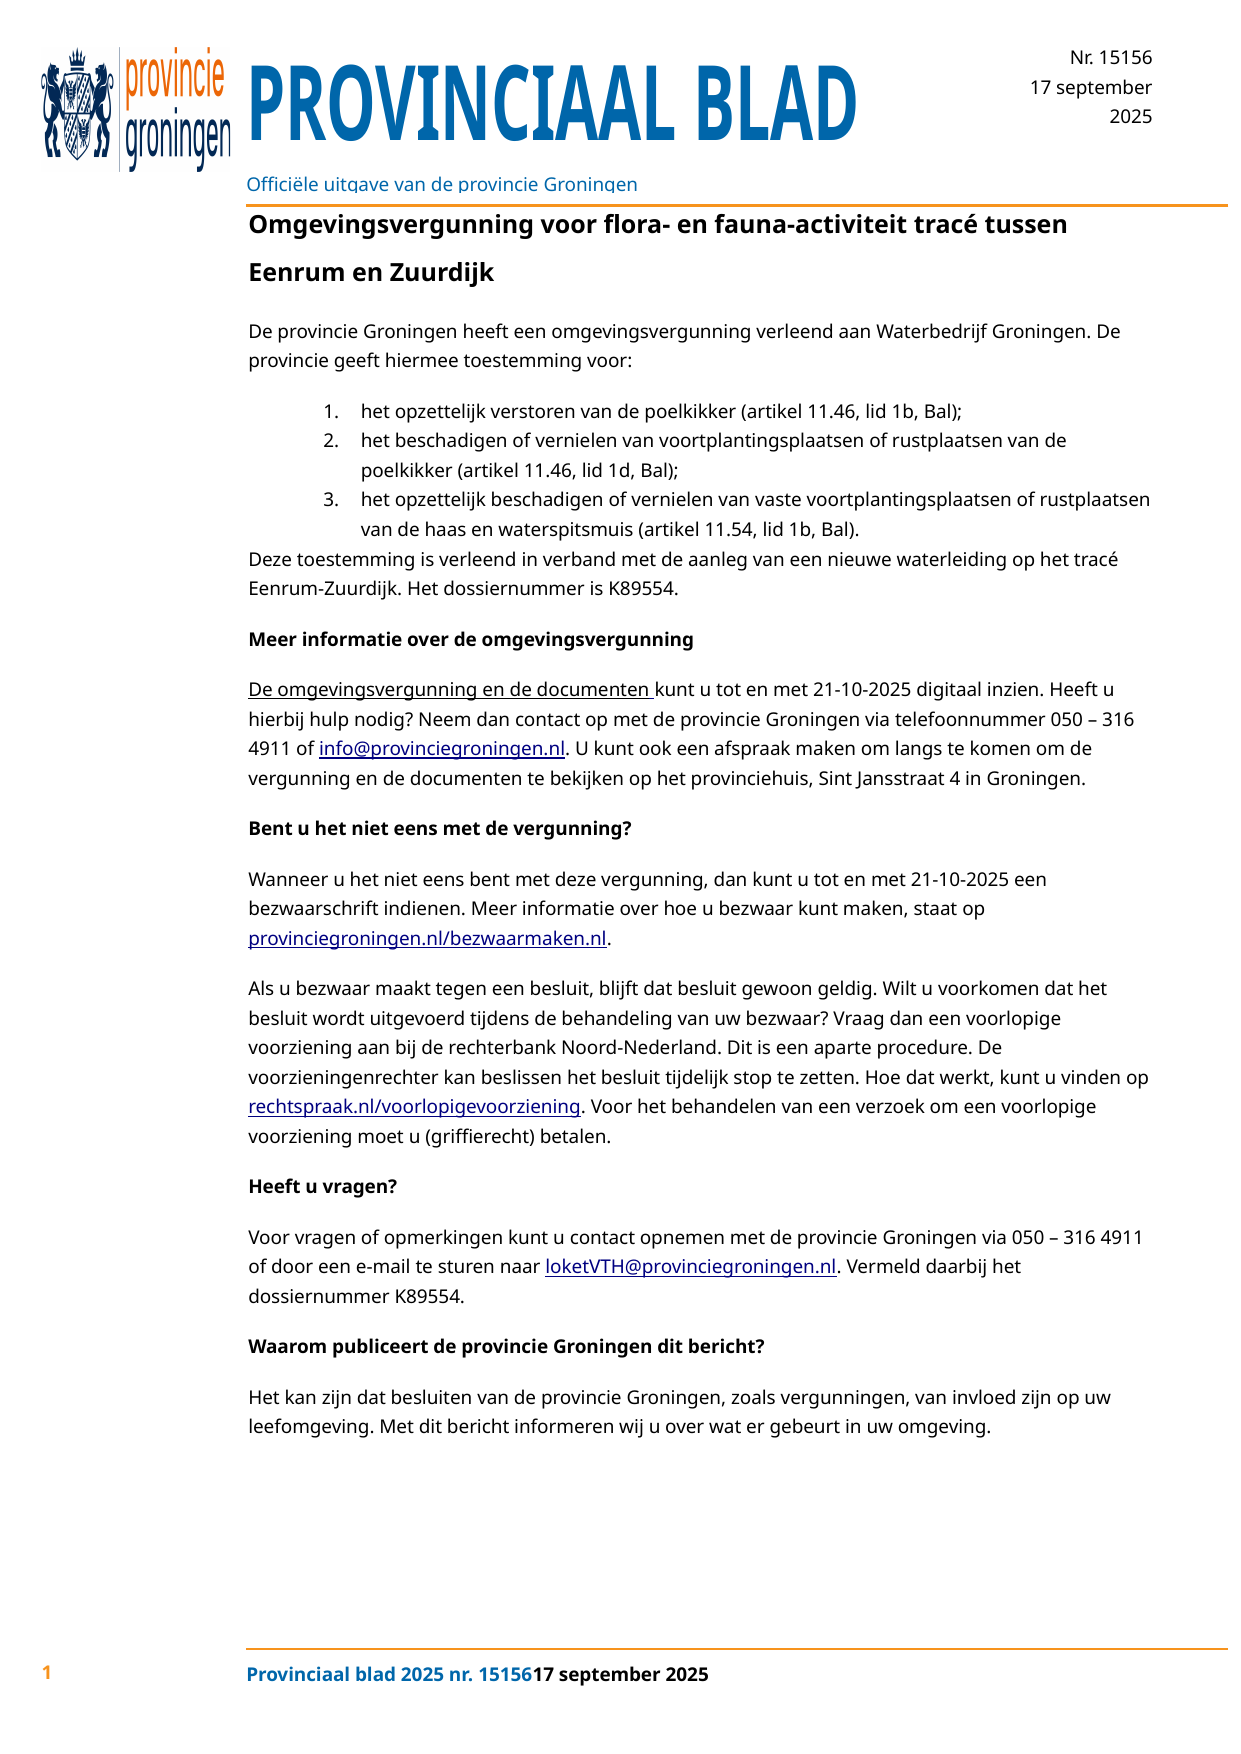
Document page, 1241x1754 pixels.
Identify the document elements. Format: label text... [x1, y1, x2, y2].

list het opzettelijk beschadigen of vernielen van vaste voortplantingsplaatsen of rustplaatsen van de haas en waterspitsmuis (artikel 11.54, lid 1b, Bal). [323, 487, 1152, 542]
text Meer informatie over de omgevingsvergunning [248, 626, 1152, 652]
picture [41, 47, 231, 172]
text Waarom publiceert de provincie Groningen dit bericht? [248, 1334, 1152, 1359]
list het opzettelijk verstoren van de poelkikker (artikel 11.46, lid 1b, Bal); [323, 398, 1152, 424]
text Als u bezwaar maakt tegen een besluit, blijft dat besluit gewoon geldig. Wilt u voorkomen dat het besluit wordt uitgevoerd tijdens de behandeling van uw bezwaar? Vraag dan een voorlopige voorziening aan bij de rechterbank Noord-Nederland. Dit is een aparte procedure. De voorzieningenrechter kan beslissen het besluit tijdelijk stop te zetten. Hoe dat werkt, kunt u vinden op rechtspraak.nl/voorlopigevoorziening. Voor het behandelen van een verzoek om een voorlopige voorziening moet u (griffierecht) betalen. [248, 975, 1152, 1149]
text Heeft u vragen? [248, 1174, 1152, 1199]
text Bent u het niet eens met de vergunning? [248, 815, 1152, 841]
text Deze toestemming is verleend in verband met de aanleg van een nieuwe waterleiding op het tracé Eenrum-Zuurdijk. Het dossiernummer is K89554. [248, 546, 1152, 601]
text De provincie Groningen heeft een omgevingsvergunning verleend aan Waterbedrijf Groningen. De provincie geeft hiermee toestemming voor: [248, 318, 1152, 373]
text Wanneer u het niet eens bent met deze vergunning, dan kunt u tot en met 21-10-2025 een bezwaarschrift indienen. Meer informatie over hoe u bezwaar kunt maken, staat op provinciegroningen.nl/bezwaarmaken.nl. [248, 866, 1152, 951]
text Het kan zijn dat besluiten van de provincie Groningen, zoals vergunningen, van invloed zijn op uw leefomgeving. Met dit bericht informeren wij u over wat er gebeurt in uw omgeving. [248, 1384, 1152, 1439]
list het beschadigen of vernielen van voortplantingsplaatsen of rustplaatsen van de poelkikker (artikel 11.46, lid 1d, Bal); [323, 427, 1152, 483]
text Voor vragen of opmerkingen kunt u contact opnemen met de provincie Groningen via 050 – 316 4911 of door een e-mail te sturen naar loketVTH@provinciegroningen.nl. Vermeld daarbij het dossiernummer K89554. [248, 1224, 1152, 1309]
text De omgevingsvergunning en de documenten kunt u tot en met 21-10-2025 digitaal inzien. Heeft u hierbij hulp nodig? Neem dan contact op met de provincie Groningen via telefoonnummer 050 – 316 4911 of info@provinciegroningen.nl. U kunt ook een afspraak maken om langs te komen om de vergunning en de documenten te bekijken op het provinciehuis, Sint Jansstraat 4 in Groningen. [248, 676, 1152, 791]
text Omgevingsvergunning voor flora- en fauna-activiteit tracé tussen Eenrum en Zuurdijk [248, 207, 1152, 288]
